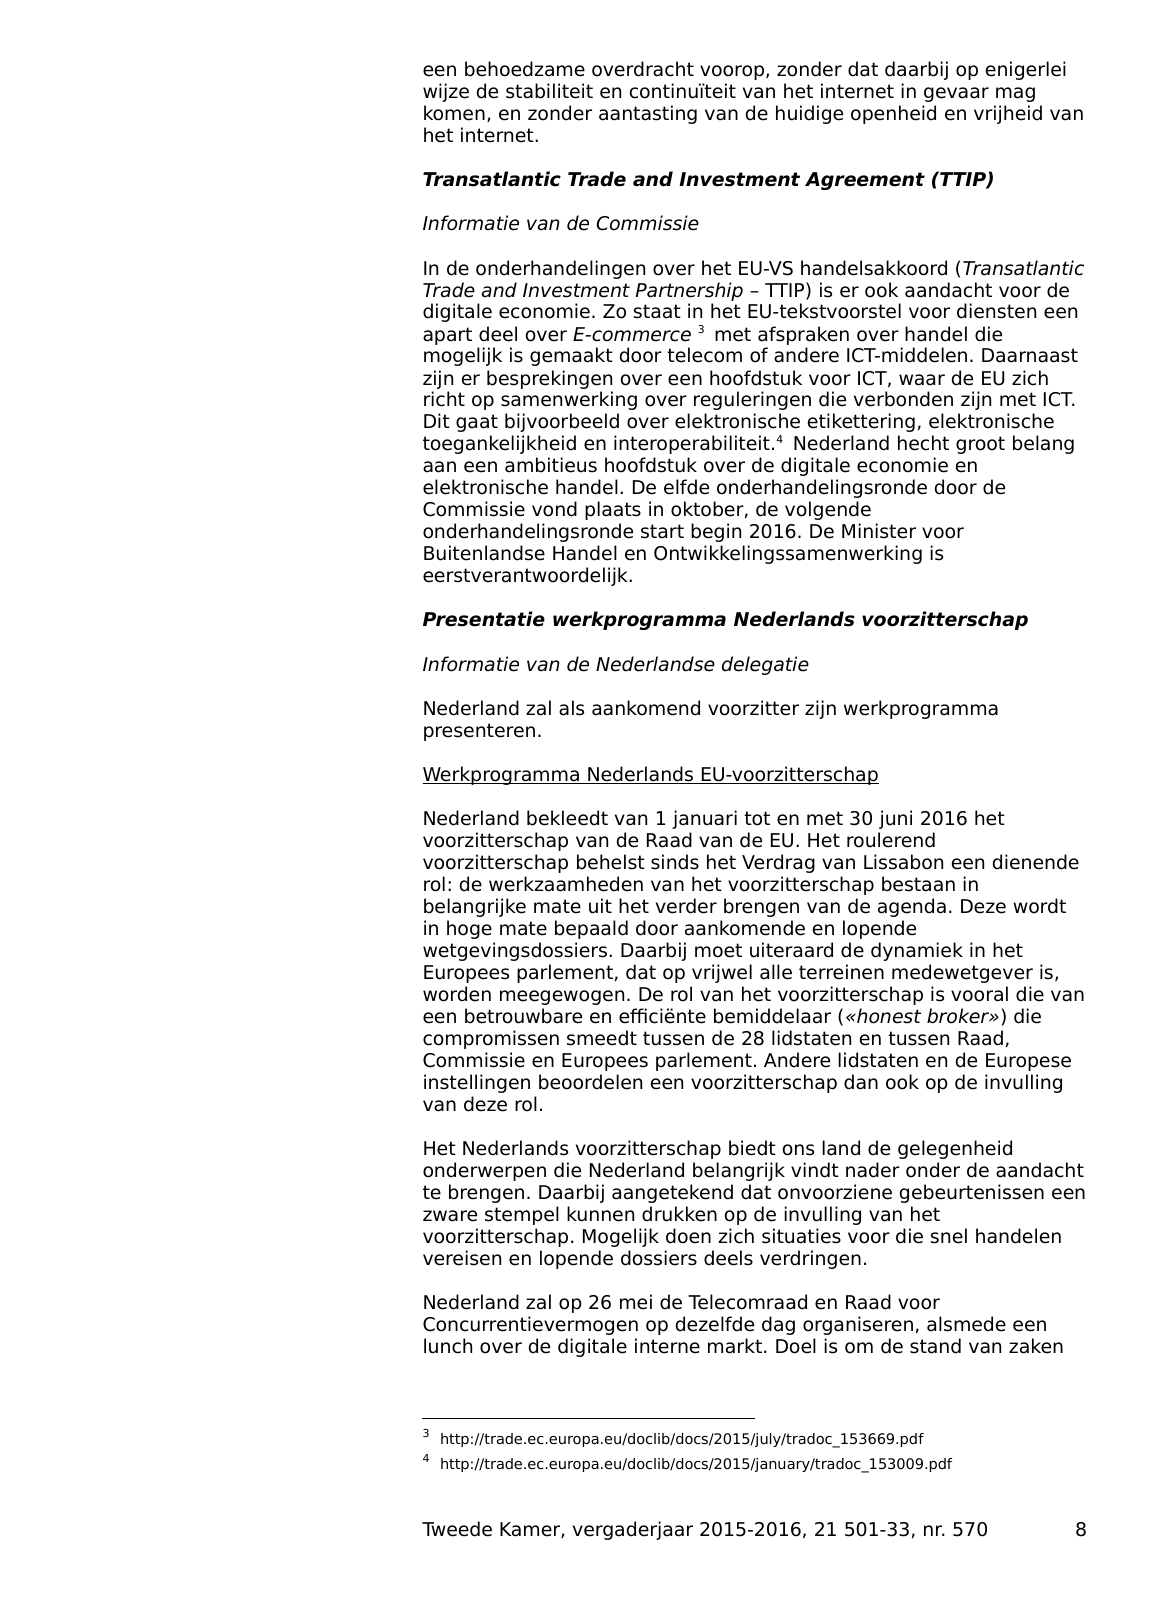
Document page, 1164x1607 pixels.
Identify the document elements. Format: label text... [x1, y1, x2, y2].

text een behoedzame overdracht voorop, zonder dat daarbij op enigerlei wijze de stabiliteit en continuïteit van het internet in gevaar mag komen, en zonder aantasting van de huidige openheid en vrijheid van het internet. [422, 59, 1087, 147]
text Nederland bekleedt van 1 januari tot en met 30 juni 2016 het voorzitterschap van de Raad van de EU. Het roulerend voorzitterschap behelst sinds het Verdrag van Lissabon een dienende rol: de werkzaamheden van het voorzitterschap bestaan in belangrijke mate uit het verder brengen van de agenda. Deze wordt in hoge mate bepaald door aankomende en lopende wetgevingsdossiers. Daarbij moet uiteraard de dynamiek in het Europees parlement, dat op vrijwel alle terreinen medewetgever is, worden meegewogen. De rol van het voorzitterschap is vooral die van een betrouwbare en efficiënte bemiddelaar («honest broker») die compromissen smeedt tussen de 28 lidstaten en tussen Raad, Commissie en Europees parlement. Andere lidstaten en de Europese instellingen beoordelen een voorzitterschap dan ook op de invulling van deze rol. [422, 808, 1087, 1116]
text In de onderhandelingen over het EU-VS handelsakkoord (Transatlantic Trade and Investment Partnership – TTIP) is er ook aandacht voor de digitale economie. Zo staat in het EU-tekstvoorstel voor diensten een apart deel over E-commerce met afspraken over handel die mogelijk is gemaakt door telecom of andere ICT-middelen. Daarnaast zijn er besprekingen over een hoofdstuk voor ICT, waar de EU zich richt op samenwerking over reguleringen die verbonden zijn met ICT. Dit gaat bijvoorbeeld over elektronische etikettering, elektronische toegankelijkheid en interoperabiliteit. Nederland hecht groot belang aan een ambitieus hoofdstuk over de digitale economie en elektronische handel. De elfde onderhandelingsronde door de Commissie vond plaats in oktober, de volgende onderhandelingsronde start begin 2016. De Minister voor Buitenlandse Handel en Ontwikkelingssamenwerking is eerstverantwoordelijk. [422, 257, 1087, 587]
subtitle Werkprogramma Nederlands EU-voorzitterschap [422, 764, 1087, 786]
subtitle Informatie van de Nederlandse delegatie [422, 653, 1087, 676]
text Nederland zal op 26 mei de Telecomraad en Raad voor Concurrentievermogen op dezelfde dag organiseren, alsmede een lunch over de digitale interne markt. Doel is om de stand van zaken [422, 1292, 1087, 1358]
text Nederland zal als aankomend voorzitter zijn werkprogramma presenteren. [422, 698, 1087, 742]
subtitle Presentatie werkprogramma Nederlands voorzitterschap [422, 609, 1087, 631]
text Het Nederlands voorzitterschap biedt ons land de gelegenheid onderwerpen die Nederland belangrijk vindt nader onder de aandacht te brengen. Daarbij aangetekend dat onvoorziene gebeurtenissen een zware stempel kunnen drukken op de invulling van het voorzitterschap. Mogelijk doen zich situaties voor die snel handelen vereisen en lopende dossiers deels verdringen. [422, 1138, 1087, 1270]
subtitle Transatlantic Trade and Investment Agreement (TTIP) [422, 169, 1087, 191]
subtitle Informatie van de Commissie [422, 213, 1087, 235]
text http://trade.ec.europa.eu/doclib/docs/2015/january/tradoc_153009.pdf [422, 1452, 1087, 1474]
text http://trade.ec.europa.eu/doclib/docs/2015/july/tradoc_153669.pdf [422, 1427, 1087, 1449]
